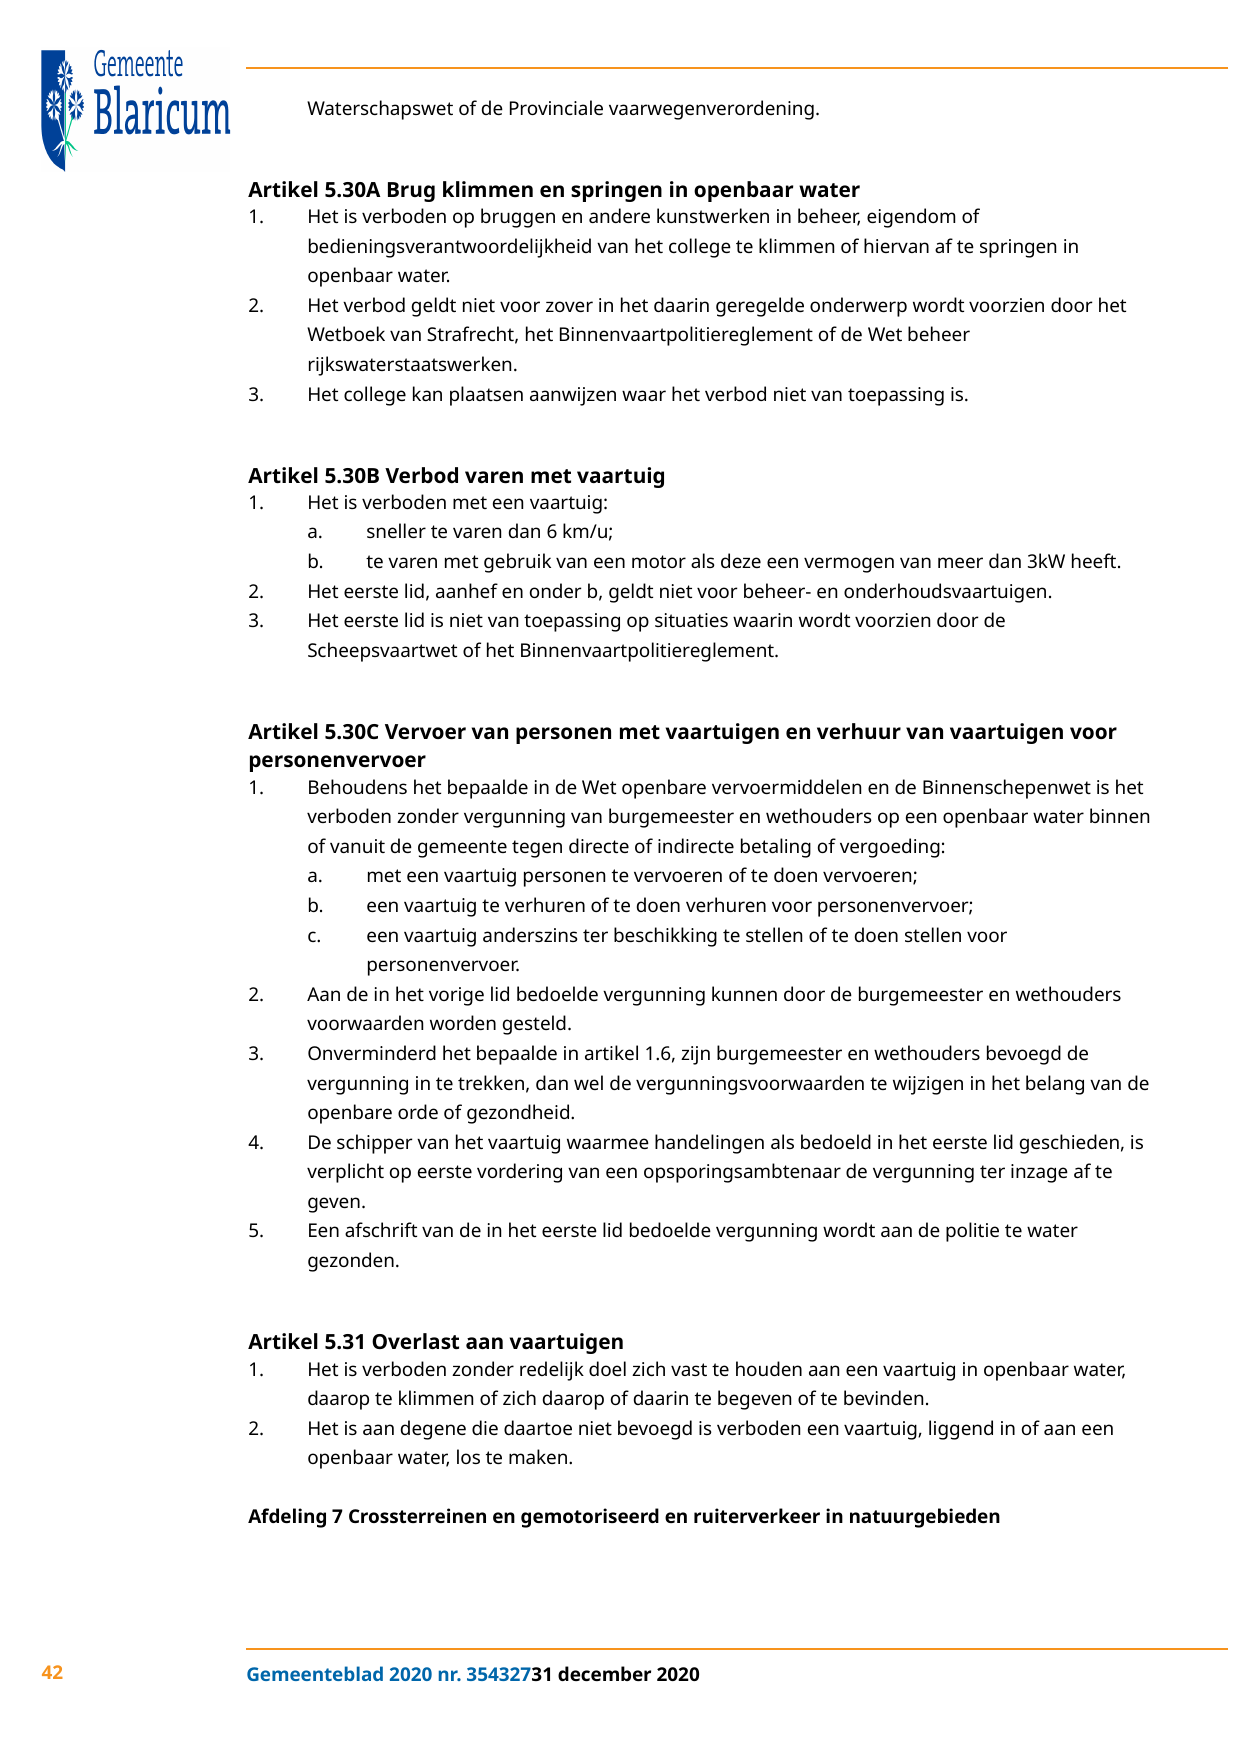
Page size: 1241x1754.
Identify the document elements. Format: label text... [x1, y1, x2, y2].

text Artikel 5.30A Brug klimmen en springen in openbaar water [248, 175, 1152, 203]
list Aan de in het vorige lid bedoelde vergunning kunnen door de burgemeester en wethouders voorwaarden worden gesteld. [248, 981, 1152, 1036]
list Het college kan plaatsen aanwijzen waar het verbod niet van toepassing is. [248, 381, 1152, 406]
list Waterschapswet of de Provinciale vaarwegenverordening. [248, 95, 1152, 121]
list Het is verboden op bruggen en andere kunstwerken in beheer, eigendom of bedieningsverantwoordelijkheid van het college te klimmen of hiervan af te springen in openbaar water. [248, 203, 1152, 288]
list een vaartuig anderszins ter beschikking te stellen of te doen stellen voor personenvervoer. [307, 922, 1152, 977]
list Het verbod geldt niet voor zover in het daarin geregelde onderwerp wordt voorzien door het Wetboek van Strafrecht, het Binnenvaartpolitiereglement of de Wet beheer rijkswaterstaatswerken. [248, 292, 1152, 377]
list Het is aan degene die daartoe niet bevoegd is verboden een vaartuig, liggend in of aan een openbaar water, los te maken. [248, 1415, 1152, 1470]
list De schipper van het vaartuig waarmee handelingen als bedoeld in het eerste lid geschieden, is verplicht op eerste vordering van een opsporingsambtenaar de vergunning ter inzage af te geven. [248, 1129, 1152, 1214]
list Het eerste lid is niet van toepassing op situaties waarin wordt voorzien door de Scheepsvaartwet of het Binnenvaartpolitiereglement. [248, 607, 1152, 663]
list sneller te varen dan 6 km/u; [307, 519, 1152, 544]
list met een vaartuig personen te vervoeren of te doen vervoeren; [307, 863, 1152, 888]
list Het eerste lid, aanhef en onder b, geldt niet voor beheer- en onderhoudsvaartuigen. [248, 578, 1152, 604]
text Artikel 5.31 Overlast aan vaartuigen [248, 1327, 1152, 1356]
list Het is verboden zonder redelijk doel zich vast te houden aan een vaartuig in openbaar water, daarop te klimmen of zich daarop of daarin te begeven of te bevinden. [248, 1356, 1152, 1411]
list Het is verboden met een vaartuig: [248, 489, 1152, 515]
list een vaartuig te verhuren of te doen verhuren voor personenvervoer; [307, 892, 1152, 918]
text Afdeling 7 Crossterreinen en gemotoriseerd en ruiterverkeer in natuurgebieden [248, 1504, 1152, 1529]
list Een afschrift van de in het eerste lid bedoelde vergunning wordt aan de politie te water gezonden. [248, 1218, 1152, 1273]
list te varen met gebruik van een motor als deze een vermogen van meer dan 3kW heeft. [307, 548, 1152, 574]
picture [41, 47, 231, 172]
text Artikel 5.30C Vervoer van personen met vaartuigen en verhuur van vaartuigen voor personenvervoer [248, 717, 1152, 774]
list Onverminderd het bepaalde in artikel 1.6, zijn burgemeester en wethouders bevoegd de vergunning in te trekken, dan wel de vergunningsvoorwaarden te wijzigen in het belang van de openbare orde of gezondheid. [248, 1040, 1152, 1125]
text Artikel 5.30B Verbod varen met vaartuig [248, 461, 1152, 489]
list Behoudens het bepaalde in de Wet openbare vervoermiddelen en de Binnenschepenwet is het verboden zonder vergunning van burgemeester en wethouders op een openbaar water binnen of vanuit de gemeente tegen directe of indirecte betaling of vergoeding: [248, 774, 1152, 859]
